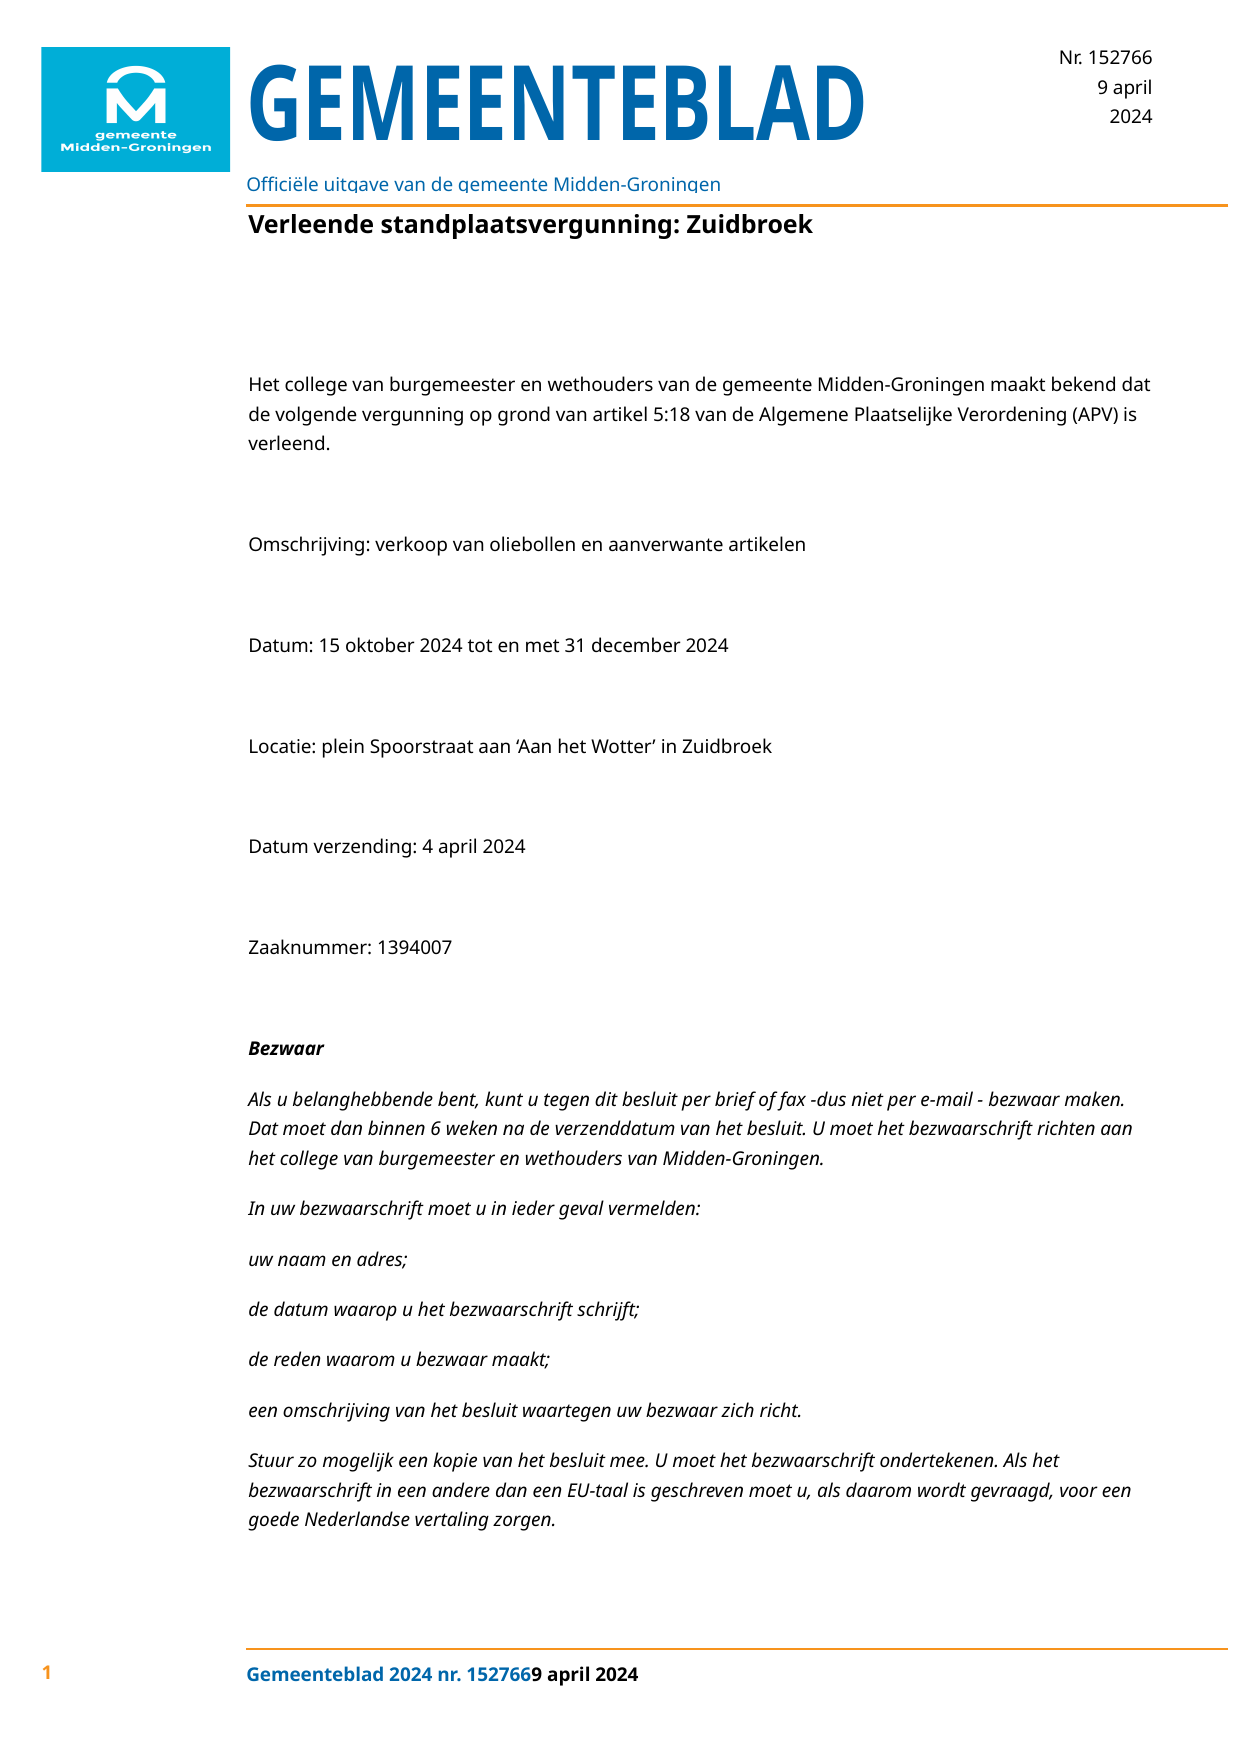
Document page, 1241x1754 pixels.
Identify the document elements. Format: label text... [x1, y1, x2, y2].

picture [107, 89, 165, 122]
text uw naam en adres; [248, 1246, 1152, 1271]
picture [108, 66, 164, 82]
text de datum waarop u het bezwaarschrift schrijft; [248, 1296, 1152, 1322]
text In uw bezwaarschrift moet u in ieder geval vermelden: [248, 1195, 1152, 1221]
text Als u belanghebbende bent, kunt u tegen dit besluit per brief of fax -dus niet per e-mail - bezwaar maken. Dat moet dan binnen 6 weken na de verzenddatum van het besluit. U moet het bezwaarschrift richten aan het college van burgemeester en wethouders van Midden-Groningen. [248, 1086, 1152, 1171]
text Locatie: plein Spoorstraat aan ‘Aan het Wotter’ in Zuidbroek [248, 733, 1152, 758]
text Het college van burgemeester en wethouders van de gemeente Midden-Groningen maakt bekend dat de volgende vergunning op grond van artikel 5:18 van de Algemene Plaatselijke Verordening (APV) is verleend. [248, 371, 1152, 456]
text Verleende standplaatsvergunning: Zuidbroek [248, 207, 1152, 241]
text Datum verzending: 4 april 2024 [248, 834, 1152, 859]
text Bezwaar [248, 1035, 1152, 1061]
picture [184, 146, 190, 153]
text Stuur zo mogelijk een kopie van het besluit mee. U moet het bezwaarschrift ondertekenen. Als het bezwaarschrift in een andere dan een EU-taal is geschreven moet u, als daarom wordt gevraagd, voor een goede Nederlandse vertaling zorgen. [248, 1447, 1152, 1532]
text een omschrijving van het besluit waartegen uw bezwaar zich richt. [248, 1397, 1152, 1423]
text Zaaknummer: 1394007 [248, 934, 1152, 960]
text de reden waarom u bezwaar maakt; [248, 1347, 1152, 1372]
text Datum: 15 oktober 2024 tot en met 31 december 2024 [248, 632, 1152, 658]
text Omschrijving: verkoop van oliebollen en aanverwante artikelen [248, 531, 1152, 557]
